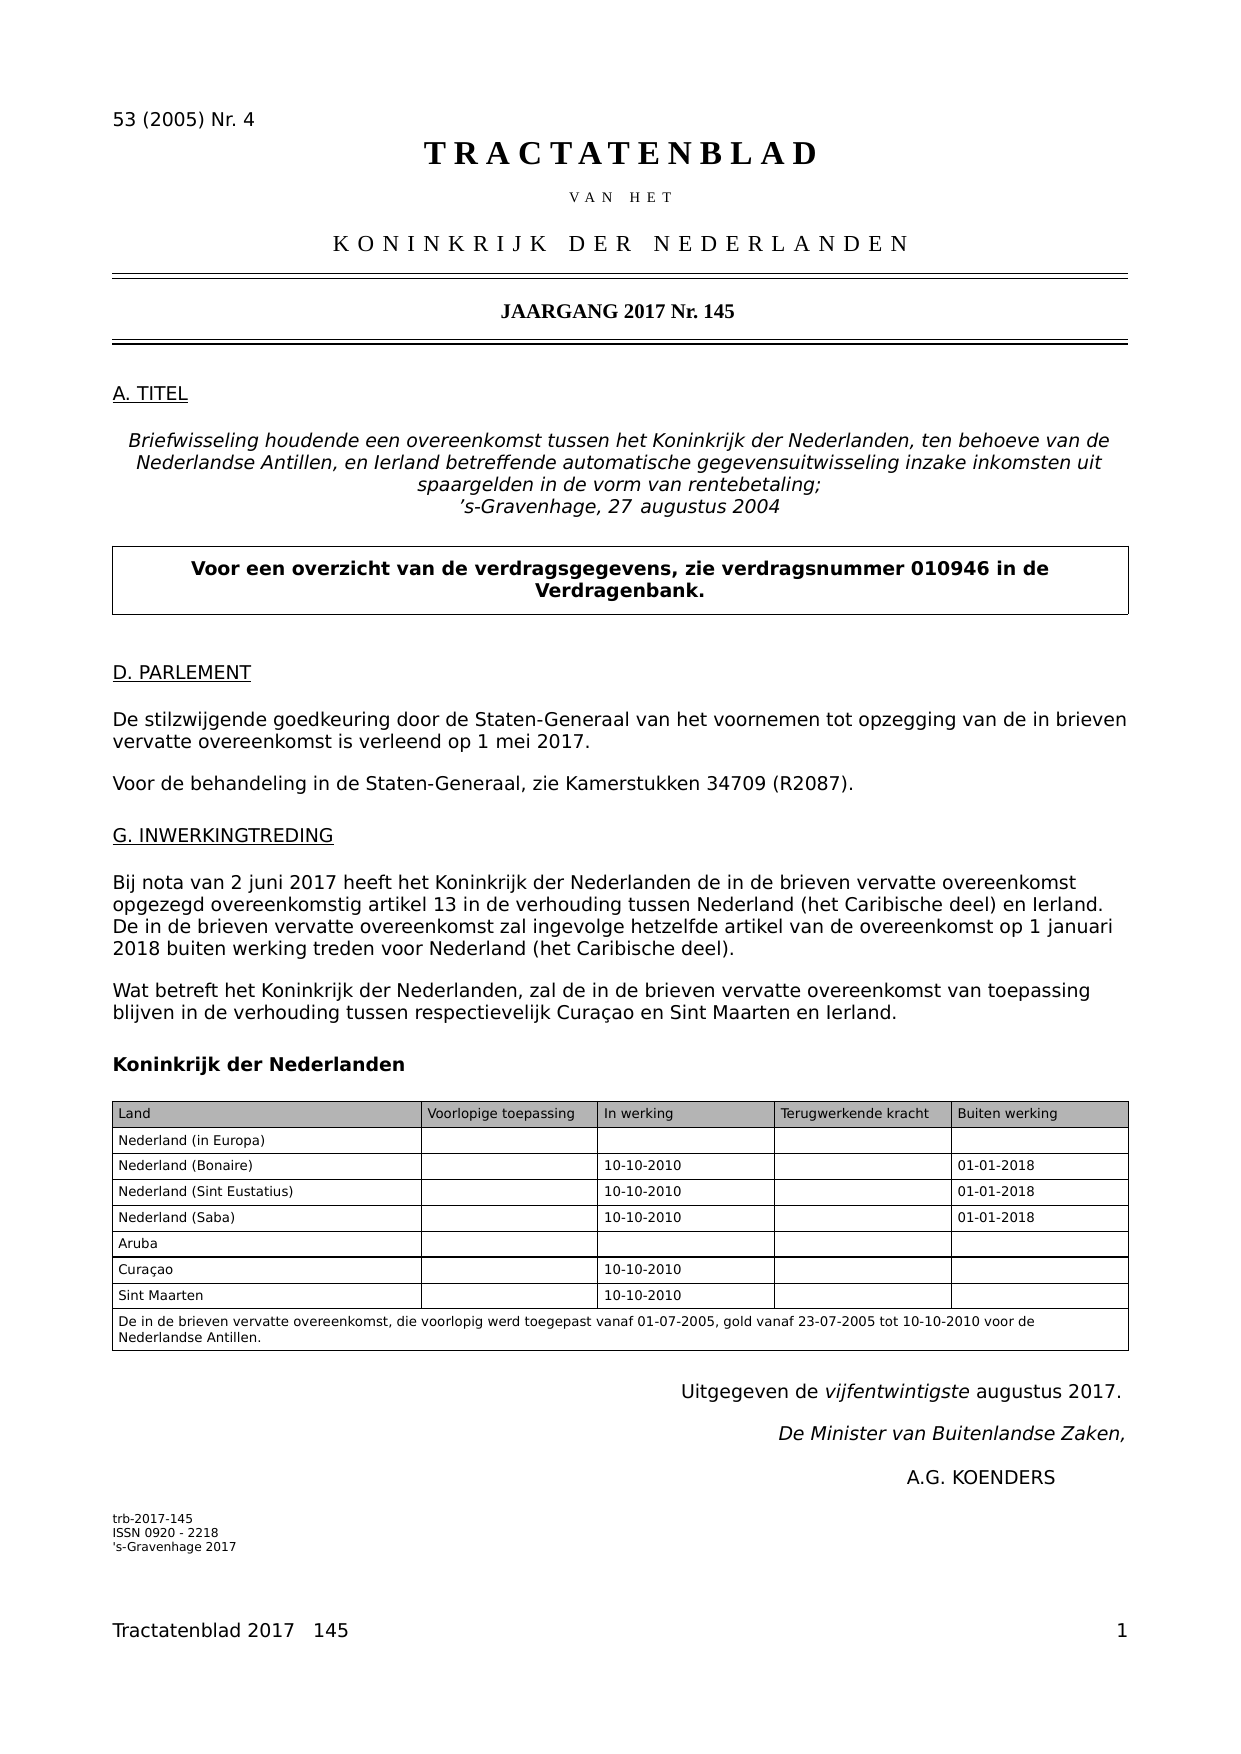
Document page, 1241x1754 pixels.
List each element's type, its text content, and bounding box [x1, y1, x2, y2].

table_cell 01-01-2018 [952, 1154, 1128, 1179]
table_cell Nederland (Sint Eustatius) [113, 1180, 421, 1204]
table_cell [422, 1206, 597, 1231]
text Briefwisseling houdende een overeenkomst tussen het Koninkrijk der Nederlanden, ten behoeve van de Nederlandse Antillen, en Ierland betreffende automatische gegevensuitwisseling inzake inkomsten uit spaargelden in de vorm van rentebetaling; [112, 430, 1128, 496]
text Bij nota van 2 juni 2017 heeft het Koninkrijk der Nederlanden de in de brieven vervatte overeenkomst opgezegd overeenkomstig artikel 13 in de verhouding tussen Nederland (het Caribische deel) en Ierland. De in de brieven vervatte overeenkomst zal ingevolge hetzelfde artikel van de overeenkomst op 1 januari 2018 buiten werking treden voor Nederland (het Caribische deel). [112, 872, 1128, 960]
subtitle A. TITEL [112, 383, 1128, 405]
text 's-Gravenhage 2017 [112, 1540, 346, 1554]
text ISSN 0920 - 2218 [112, 1526, 346, 1540]
table_cell [422, 1128, 597, 1153]
table_cell [952, 1128, 1128, 1153]
table_cell Nederland (in Europa) [113, 1128, 421, 1153]
table_cell Sint Maarten [113, 1284, 421, 1308]
text TRACTATENBLAD [112, 133, 1128, 172]
table_cell [598, 1232, 774, 1256]
table_cell [775, 1232, 951, 1256]
table_cell Nederland (Bonaire) [113, 1154, 421, 1179]
text VAN HET [112, 189, 1128, 206]
subtitle D. PARLEMENT [112, 662, 1128, 684]
table_cell Nederland (Saba) [113, 1206, 421, 1231]
table_cell [775, 1258, 951, 1282]
text De stilzwijgende goedkeuring door de Staten-Generaal van het voornemen tot opzegging van de in brieven vervatte overeenkomst is verleend op 1 mei 2017. [112, 709, 1128, 753]
text JAARGANG 2017 Nr. 145 [112, 299, 1128, 323]
table_header Land [113, 1102, 421, 1127]
text De Minister van Buitenlandse Zaken, A.G. KOENDERS [112, 1423, 1128, 1489]
table_cell 10-10-2010 [598, 1154, 774, 1179]
text Voor de behandeling in de Staten-Generaal, zie Kamerstukken 34709 (R2087). [112, 773, 1128, 795]
table_cell [952, 1284, 1128, 1308]
table_cell [952, 1232, 1128, 1256]
table_cell 10-10-2010 [598, 1206, 774, 1231]
table_header Terugwerkende kracht [775, 1102, 951, 1127]
table_cell Aruba [113, 1232, 421, 1256]
text KONINKRIJK DER NEDERLANDEN [112, 229, 1128, 256]
table_header Voorlopige toepassing [422, 1102, 597, 1127]
table_cell [598, 1128, 774, 1153]
subtitle Koninkrijk der Nederlanden [112, 1054, 1128, 1076]
table_cell 01-01-2018 [952, 1206, 1128, 1231]
table_cell [775, 1154, 951, 1179]
table_cell De in de brieven vervatte overeenkomst, die voorlopig werd toegepast vanaf 01-07-2005, gold vanaf 23-07-2005 tot 10-10-2010 voor de Nederlandse Antillen. [113, 1309, 1128, 1350]
text Uitgegeven de vijfentwintigste augustus 2017. [112, 1381, 1128, 1403]
table_cell [422, 1284, 597, 1308]
table_header In werking [598, 1102, 774, 1127]
subtitle G. INWERKINGTREDING [112, 825, 1128, 847]
table_cell [952, 1258, 1128, 1282]
table_cell 10-10-2010 [598, 1258, 774, 1282]
table_cell 10-10-2010 [598, 1284, 774, 1308]
table_cell [775, 1284, 951, 1308]
table_cell [775, 1180, 951, 1204]
table_cell [422, 1258, 597, 1282]
text trb-2017-145 [112, 1512, 346, 1526]
table_cell 10-10-2010 [598, 1180, 774, 1204]
table_cell [775, 1128, 951, 1153]
table_cell [775, 1206, 951, 1231]
table_cell [422, 1154, 597, 1179]
table_cell [422, 1232, 597, 1256]
table_cell 01-01-2018 [952, 1180, 1128, 1204]
text Wat betreft het Koninkrijk der Nederlanden, zal de in de brieven vervatte overeenkomst van toepassing blijven in de verhouding tussen respectievelijk Curaçao en Sint Maarten en Ierland. [112, 980, 1128, 1024]
text ’s-Gravenhage, 27 augustus 2004 [112, 496, 1128, 518]
text 53 (2005) Nr. 4 [112, 109, 1128, 131]
table_cell Curaçao [113, 1258, 421, 1282]
table_cell [422, 1180, 597, 1204]
table_header Buiten werking [952, 1102, 1128, 1127]
